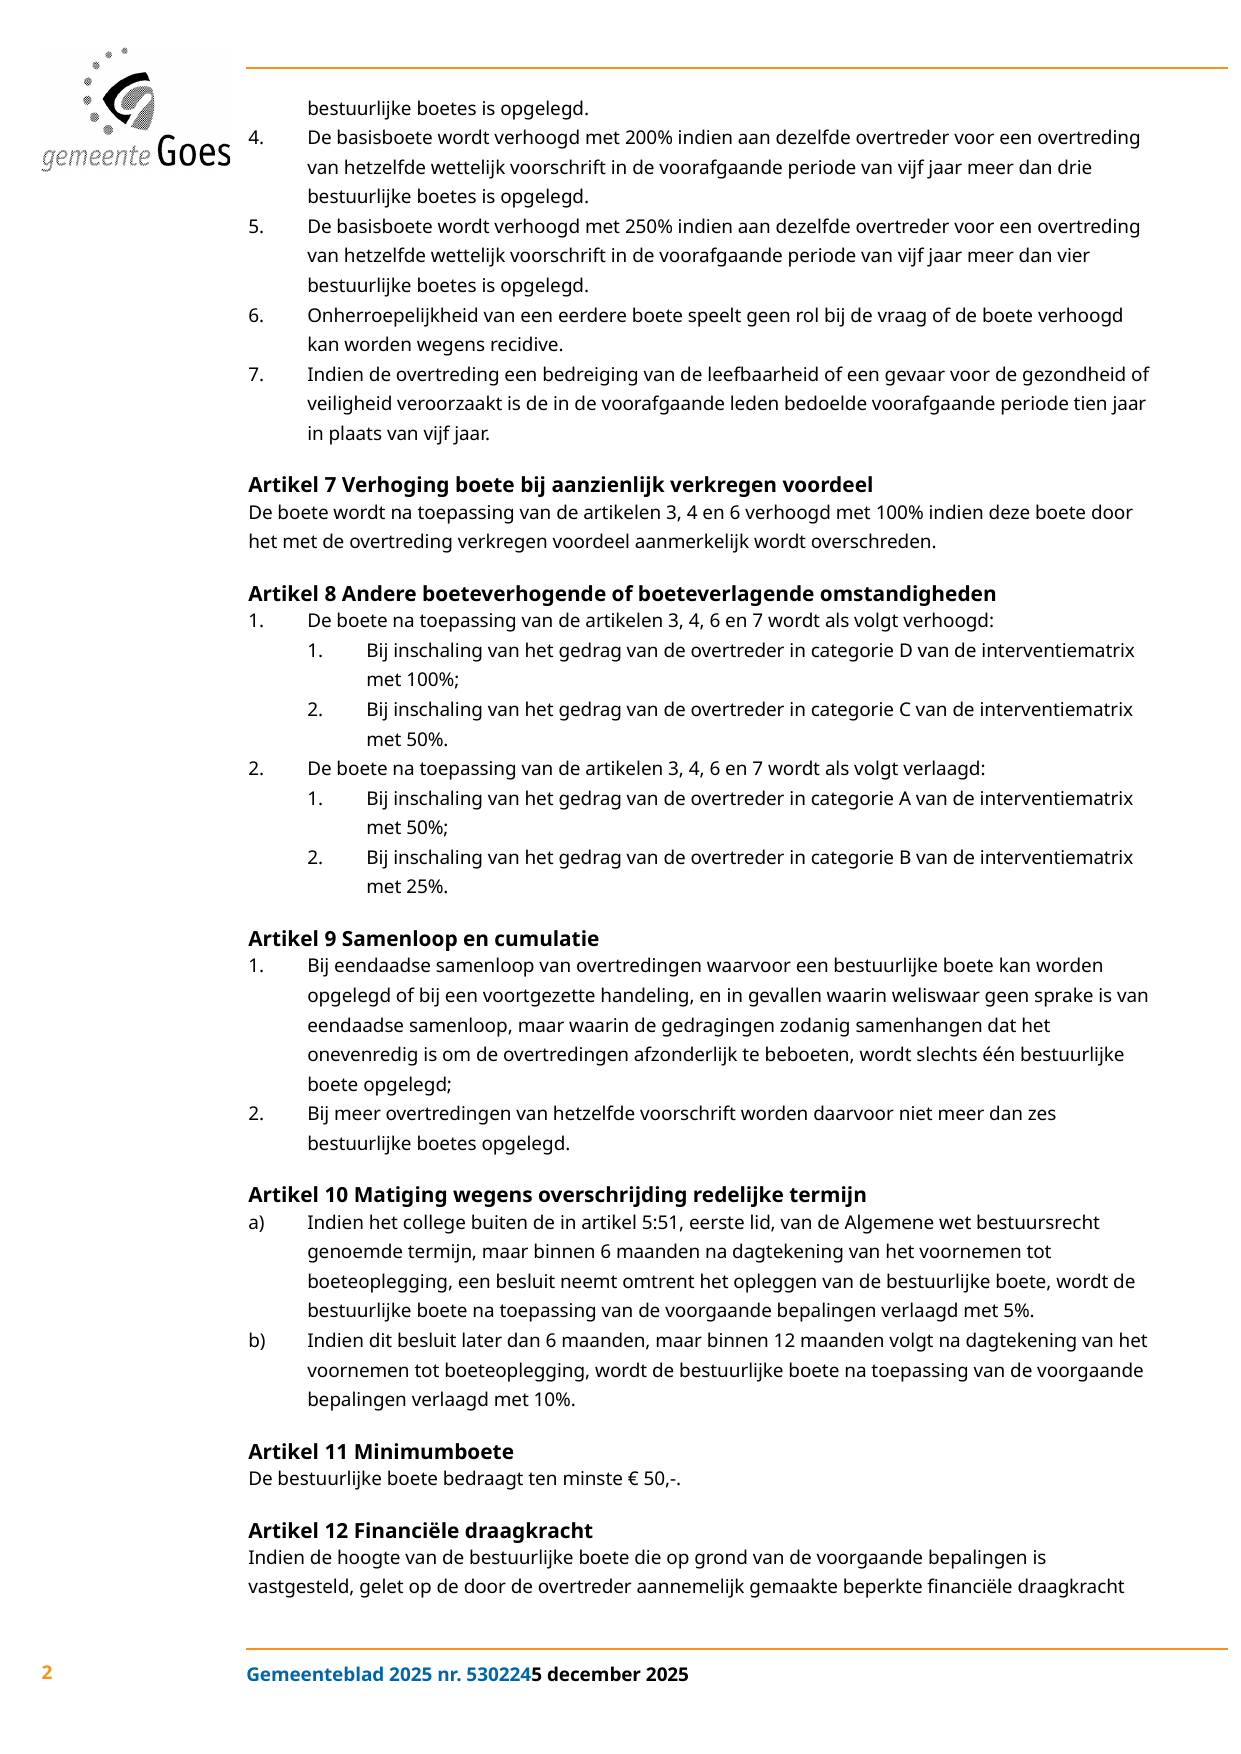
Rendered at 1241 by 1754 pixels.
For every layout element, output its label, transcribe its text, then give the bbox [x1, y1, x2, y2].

text De boete wordt na toepassing van de artikelen 3, 4 en 6 verhoogd met 100% indien deze boete door het met de overtreding verkregen voordeel aanmerkelijk wordt overschreden. [248, 499, 1152, 554]
list De basisboete wordt verhoogd met 250% indien aan dezelfde overtreder voor een overtreding van hetzelfde wettelijk voorschrift in de voorafgaande periode van vijf jaar meer dan vier bestuurlijke boetes is opgelegd. [248, 213, 1152, 298]
text Artikel 9 Samenloop en cumulatie [248, 924, 1152, 953]
text Indien de hoogte van de bestuurlijke boete die op grond van de voorgaande bepalingen is vastgesteld, gelet op de door de overtreder aannemelijk gemaakte beperkte financiële draagkracht [248, 1544, 1152, 1599]
list Onherroepelijkheid van een eerdere boete speelt geen rol bij de vraag of de boete verhoogd kan worden wegens recidive. [248, 302, 1152, 357]
picture [41, 47, 231, 172]
list bestuurlijke boetes is opgelegd. [248, 95, 1152, 121]
text De bestuurlijke boete bedraagt ten minste € 50,-. [248, 1465, 1152, 1491]
text Artikel 12 Financiële draagkracht [248, 1516, 1152, 1544]
list Indien de overtreding een bedreiging van de leefbaarheid of een gevaar voor de gezondheid of veiligheid veroorzaakt is de in de voorafgaande leden bedoelde voorafgaande periode tien jaar in plaats van vijf jaar. [248, 361, 1152, 446]
list De basisboete wordt verhoogd met 200% indien aan dezelfde overtreder voor een overtreding van hetzelfde wettelijk voorschrift in de voorafgaande periode van vijf jaar meer dan drie bestuurlijke boetes is opgelegd. [248, 124, 1152, 209]
list Bij meer overtredingen van hetzelfde voorschrift worden daarvoor niet meer dan zes bestuurlijke boetes opgelegd. [248, 1101, 1152, 1156]
list Bij eendaadse samenloop van overtredingen waarvoor een bestuurlijke boete kan worden opgelegd of bij een voortgezette handeling, en in gevallen waarin weliswaar geen sprake is van eendaadse samenloop, maar waarin de gedragingen zodanig samenhangen dat het onevenredig is om de overtredingen afzonderlijk te beboeten, wordt slechts één bestuurlijke boete opgelegd; [248, 953, 1152, 1097]
list Bij inschaling van het gedrag van de overtreder in categorie D van de interventiematrix met 100%; [307, 637, 1152, 692]
text Artikel 11 Minimumboete [248, 1437, 1152, 1465]
list Bij inschaling van het gedrag van de overtreder in categorie C van de interventiematrix met 50%. [307, 696, 1152, 752]
text Artikel 8 Andere boeteverhogende of boeteverlagende omstandigheden [248, 579, 1152, 607]
list De boete na toepassing van de artikelen 3, 4, 6 en 7 wordt als volgt verlaagd: [248, 755, 1152, 781]
list De boete na toepassing van de artikelen 3, 4, 6 en 7 wordt als volgt verhoogd: [248, 607, 1152, 633]
list Bij inschaling van het gedrag van de overtreder in categorie B van de interventiematrix met 25%. [307, 844, 1152, 899]
list Indien het college buiten de in artikel 5:51, eerste lid, van de Algemene wet bestuursrecht genoemde termijn, maar binnen 6 maanden na dagtekening van het voornemen tot boeteoplegging, een besluit neemt omtrent het opleggen van de bestuurlijke boete, wordt de bestuurlijke boete na toepassing van de voorgaande bepalingen verlaagd met 5%. [248, 1209, 1152, 1323]
list Bij inschaling van het gedrag van de overtreder in categorie A van de interventiematrix met 50%; [307, 785, 1152, 840]
list Indien dit besluit later dan 6 maanden, maar binnen 12 maanden volgt na dagtekening van het voornemen tot boeteoplegging, wordt de bestuurlijke boete na toepassing van de voorgaande bepalingen verlaagd met 10%. [248, 1327, 1152, 1412]
text Artikel 7 Verhoging boete bij aanzienlijk verkregen voordeel [248, 471, 1152, 499]
text Artikel 10 Matiging wegens overschrijding redelijke termijn [248, 1181, 1152, 1209]
